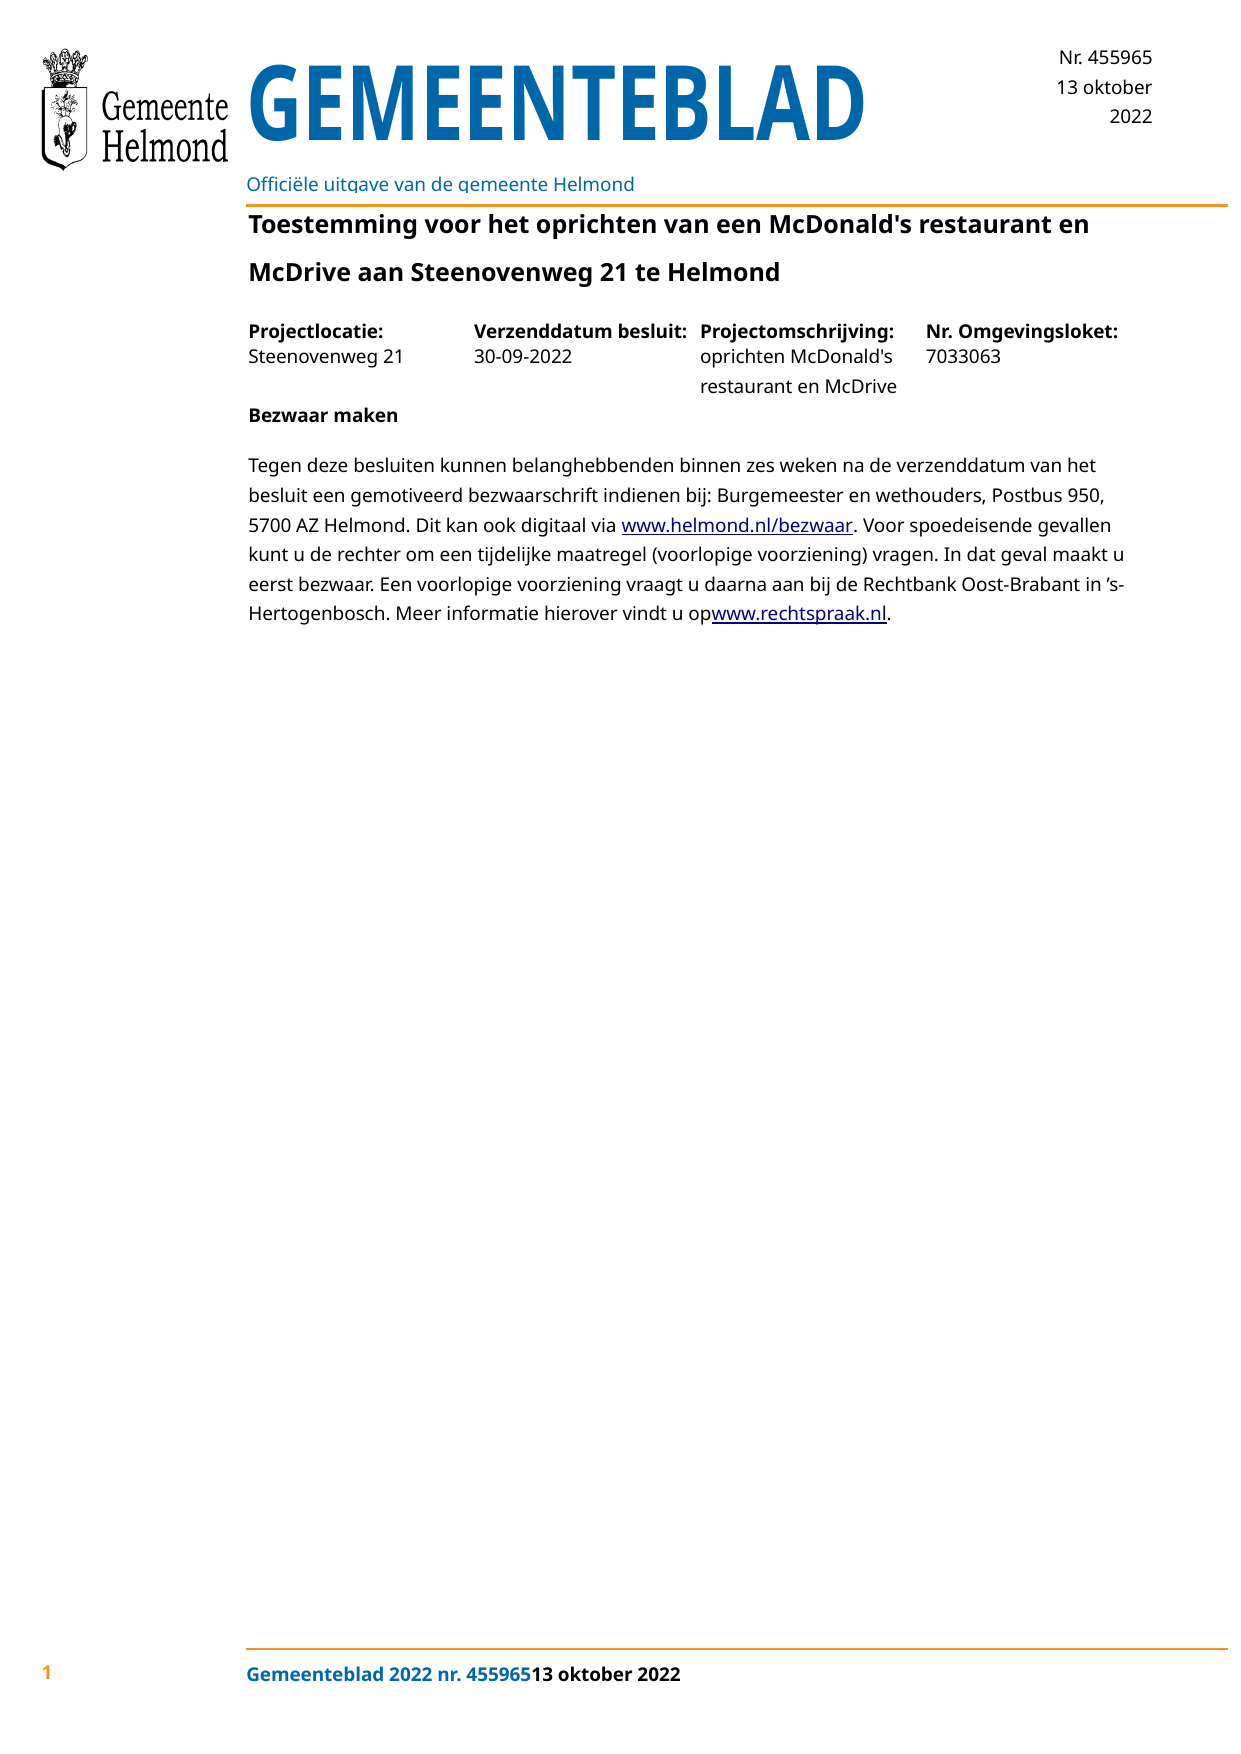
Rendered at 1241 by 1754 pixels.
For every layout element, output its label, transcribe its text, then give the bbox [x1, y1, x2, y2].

text Tegen deze besluiten kunnen belanghebbenden binnen zes weken na de verzenddatum van het besluit een gemotiveerd bezwaarschrift indienen bij: Burgemeester en wethouders, Postbus 950, 5700 AZ Helmond. Dit kan ook digitaal via www.helmond.nl/bezwaar. Voor spoedeisende gevallen kunt u de rechter om een tijdelijke maatregel (voorlopige voorziening) vragen. In dat geval maakt u eerst bezwaar. Een voorlopige voorziening vraagt u daarna aan bij de Rechtbank Oost-Brabant in ’s-Hertogenbosch. Meer informatie hierover vindt u opwww.rechtspraak.nl. [248, 453, 1152, 626]
table_header Projectomschrijving: [700, 318, 926, 344]
text Bezwaar maken [248, 402, 1152, 428]
table_header Verzenddatum besluit: [474, 318, 700, 344]
table_header Projectlocatie: [248, 318, 474, 344]
table_cell Steenovenweg 21 [248, 344, 474, 399]
table_cell 7033063 [926, 344, 1152, 399]
table_header Nr. Omgevingsloket: [926, 318, 1152, 344]
table_cell oprichten McDonald's restaurant en McDrive [700, 344, 926, 399]
text Toestemming voor het oprichten van een McDonald's restaurant en McDrive aan Steenovenweg 21 te Helmond [248, 207, 1152, 288]
picture [41, 47, 231, 172]
table_cell 30-09-2022 [474, 344, 700, 399]
